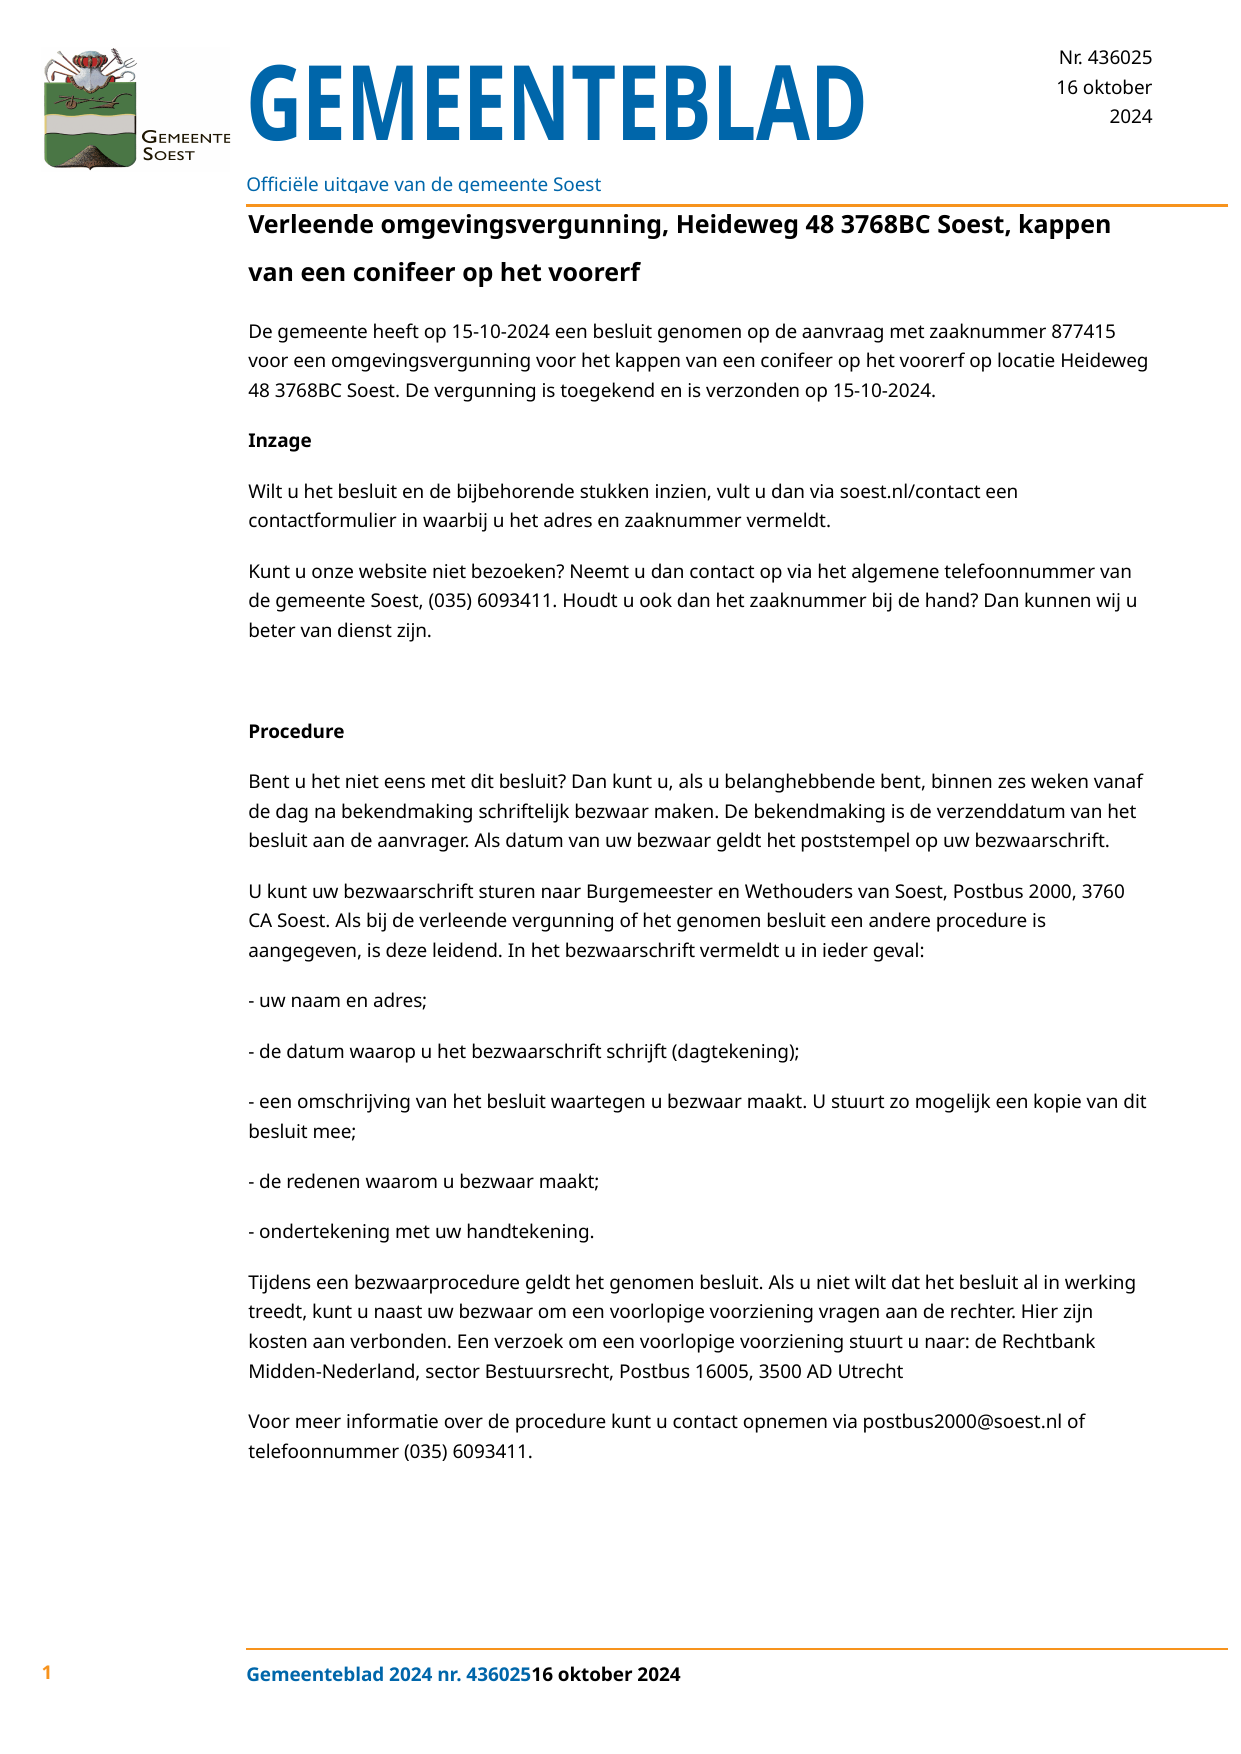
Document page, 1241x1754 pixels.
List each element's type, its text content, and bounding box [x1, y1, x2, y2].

text Verleende omgevingsvergunning, Heideweg 48 3768BC Soest, kappen van een conifeer op het voorerf [248, 207, 1152, 288]
text Kunt u onze website niet bezoeken? Neemt u dan contact op via het algemene telefoonnummer van de gemeente Soest, (035) 6093411. Houdt u ook dan het zaaknummer bij de hand? Dan kunnen wij u beter van dienst zijn. [248, 558, 1152, 643]
text - een omschrijving van het besluit waartegen u bezwaar maakt. U stuurt zo mogelijk een kopie van dit besluit mee; [248, 1088, 1152, 1144]
text De gemeente heeft op 15-10-2024 een besluit genomen op de aanvraag met zaaknummer 877415 voor een omgevingsvergunning voor het kappen van een conifeer op het voorerf op locatie Heideweg 48 3768BC Soest. De vergunning is toegekend en is verzonden op 15-10-2024. [248, 318, 1152, 403]
text Wilt u het besluit en de bijbehorende stukken inzien, vult u dan via soest.nl/contact een contactformulier in waarbij u het adres en zaaknummer vermeldt. [248, 478, 1152, 533]
text Bent u het niet eens met dit besluit? Dan kunt u, als u belanghebbende bent, binnen zes weken vanaf de dag na bekendmaking schriftelijk bezwaar maken. De bekendmaking is de verzenddatum van het besluit aan de aanvrager. Als datum van uw bezwaar geldt het poststempel op uw bezwaarschrift. [248, 768, 1152, 853]
text - de datum waarop u het bezwaarschrift schrijft (dagtekening); [248, 1038, 1152, 1064]
text - ondertekening met uw handtekening. [248, 1219, 1152, 1244]
text - uw naam en adres; [248, 987, 1152, 1013]
text Tijdens een bezwaarprocedure geldt het genomen besluit. Als u niet wilt dat het besluit al in werking treedt, kunt u naast uw bezwaar om een voorlopige voorziening vragen aan de rechter. Hier zijn kosten aan verbonden. Een verzoek om een voorlopige voorziening stuurt u naar: de Rechtbank Midden-Nederland, sector Bestuursrecht, Postbus 16005, 3500 AD Utrecht [248, 1269, 1152, 1384]
text Inzage [248, 427, 1152, 453]
picture [41, 47, 231, 172]
text U kunt uw bezwaarschrift sturen naar Burgemeester en Wethouders van Soest, Postbus 2000, 3760 CA Soest. Als bij de verleende vergunning of het genomen besluit een andere procedure is aangegeven, is deze leidend. In het bezwaarschrift vermeldt u in ieder geval: [248, 878, 1152, 963]
text - de redenen waarom u bezwaar maakt; [248, 1168, 1152, 1194]
text Procedure [248, 718, 1152, 744]
text Voor meer informatie over de procedure kunt u contact opnemen via postbus2000@soest.nl of telefoonnummer (035) 6093411. [248, 1408, 1152, 1464]
